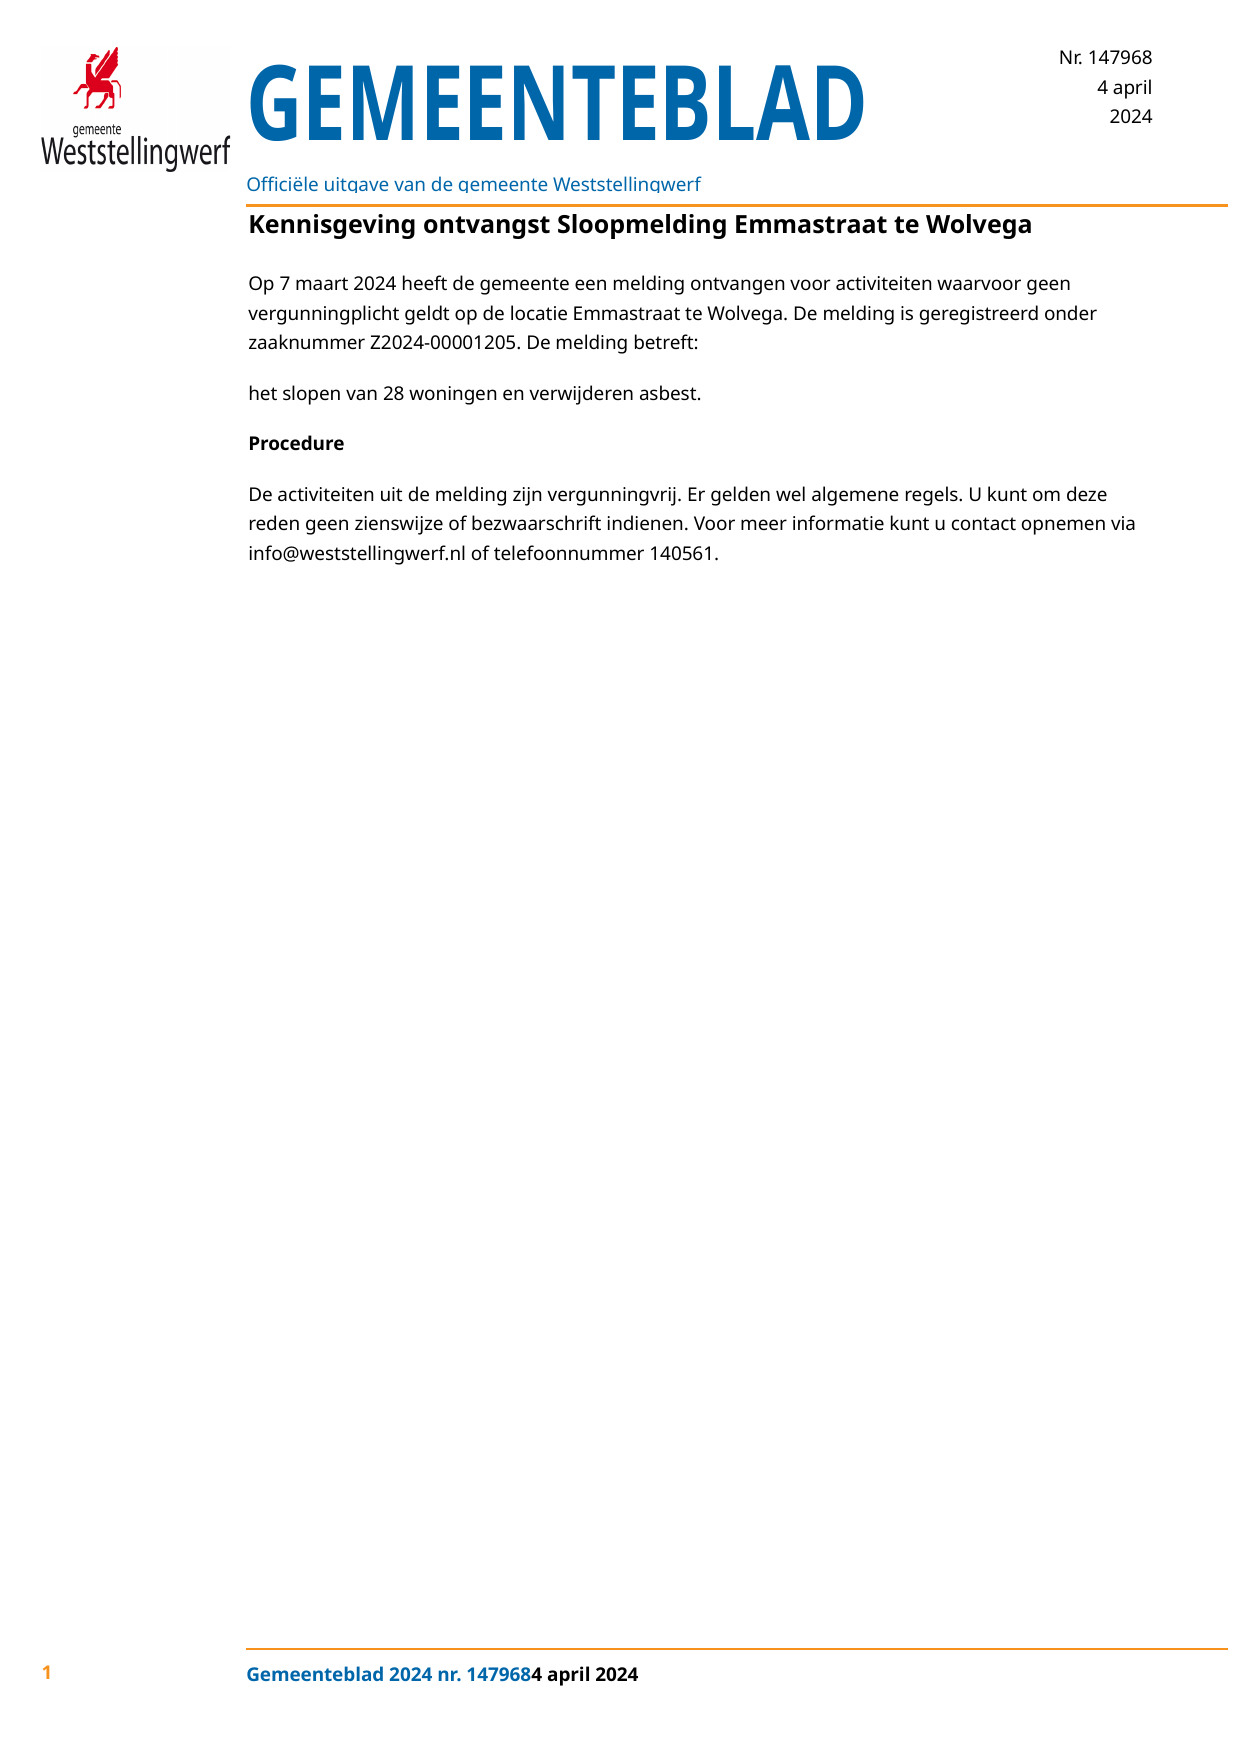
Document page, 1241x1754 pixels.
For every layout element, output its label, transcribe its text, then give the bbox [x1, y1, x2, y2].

text Op 7 maart 2024 heeft de gemeente een melding ontvangen voor activiteiten waarvoor geen vergunningplicht geldt op de locatie Emmastraat te Wolvega. De melding is geregistreerd onder zaaknummer Z2024-00001205. De melding betreft: [248, 270, 1152, 355]
text het slopen van 28 woningen en verwijderen asbest. [248, 380, 1152, 406]
picture [41, 47, 231, 172]
text De activiteiten uit de melding zijn vergunningvrij. Er gelden wel algemene regels. U kunt om deze reden geen zienswijze of bezwaarschrift indienen. Voor meer informatie kunt u contact opnemen via info@weststellingwerf.nl of telefoonnummer 140561. [248, 481, 1152, 566]
text Procedure [248, 430, 1152, 456]
text Kennisgeving ontvangst Sloopmelding Emmastraat te Wolvega [248, 207, 1152, 241]
